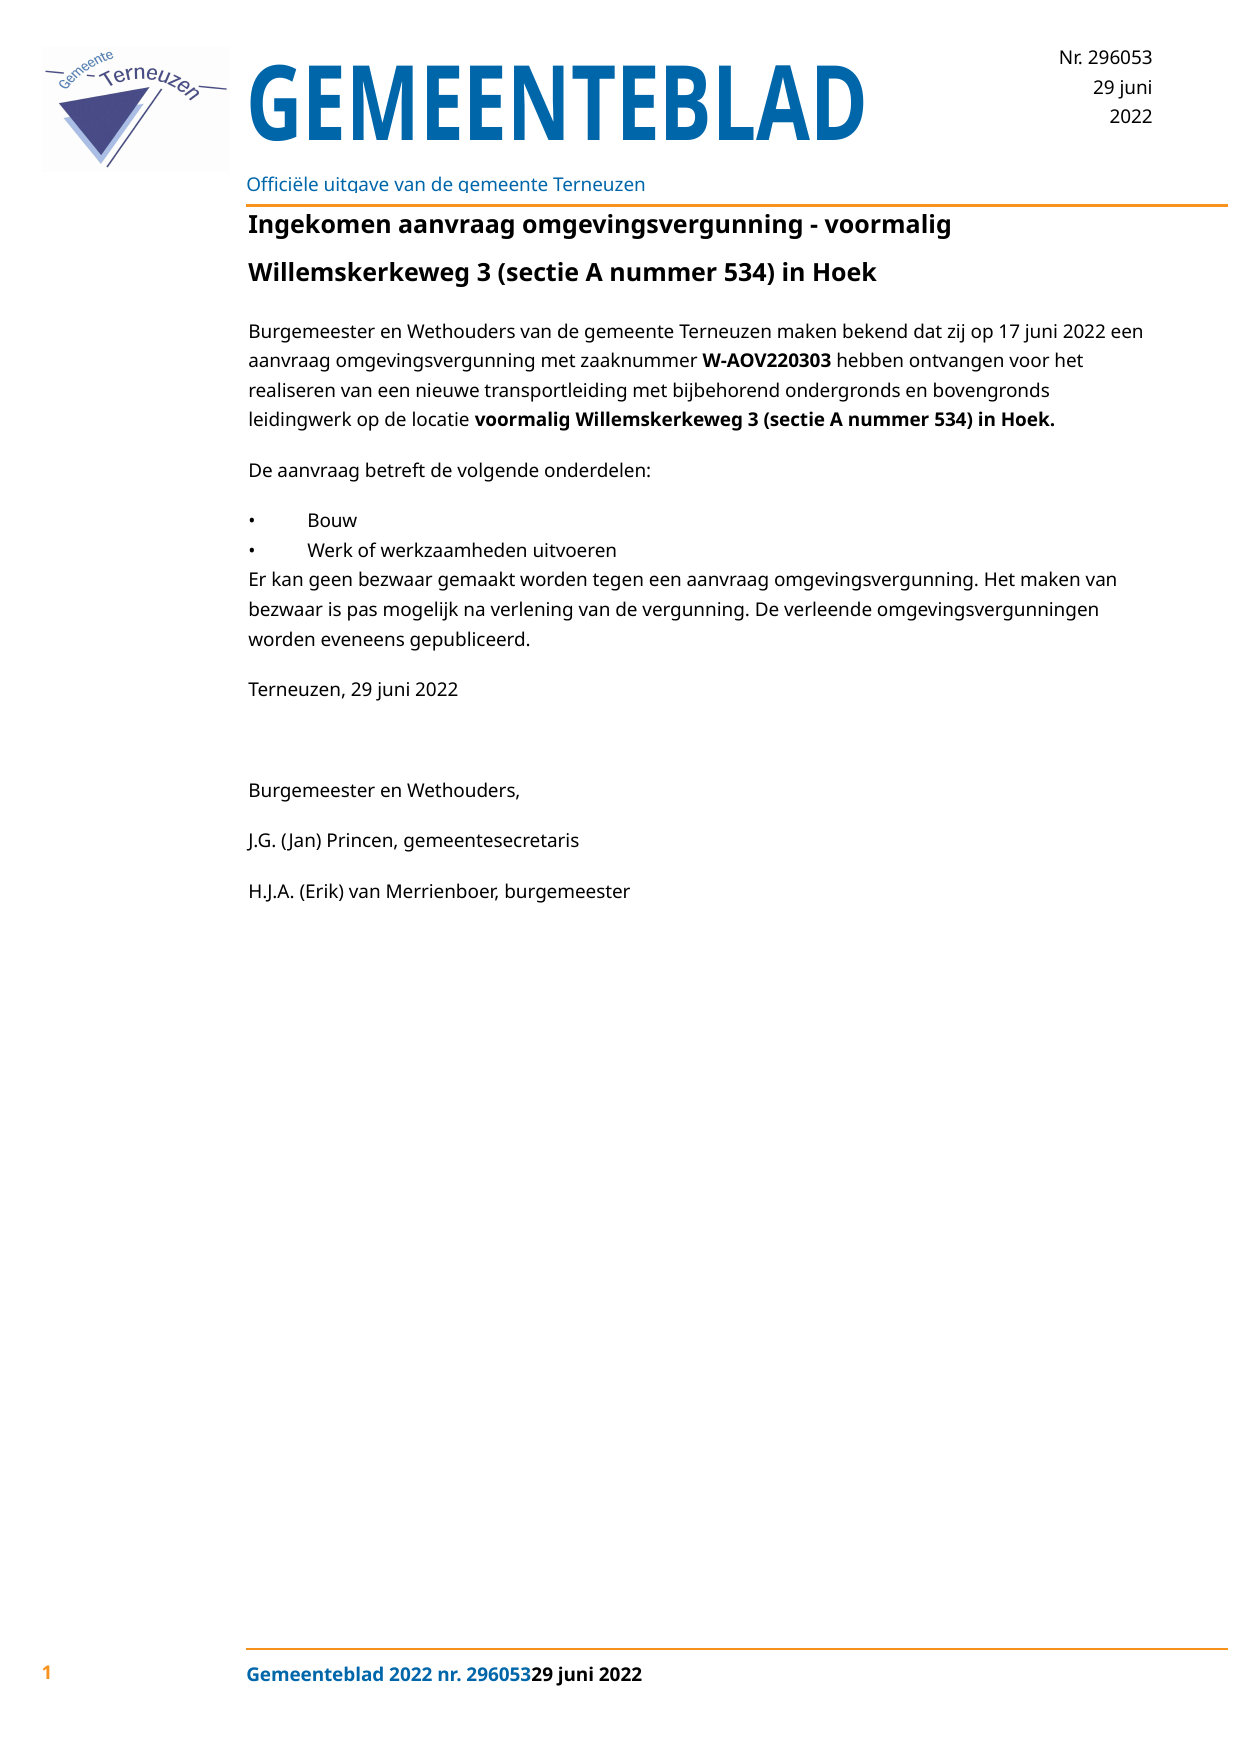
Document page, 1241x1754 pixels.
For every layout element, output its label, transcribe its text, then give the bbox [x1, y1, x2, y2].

list Werk of werkzaamheden uitvoeren [248, 537, 1152, 563]
text Er kan geen bezwaar gemaakt worden tegen een aanvraag omgevingsvergunning. Het maken van bezwaar is pas mogelijk na verlening van de vergunning. De verleende omgevingsvergunningen worden eveneens gepubliceerd. [248, 567, 1152, 652]
text Terneuzen, 29 juni 2022 [248, 676, 1152, 702]
text J.G. (Jan) Princen, gemeentesecretaris [248, 827, 1152, 853]
text De aanvraag betreft de volgende onderdelen: [248, 457, 1152, 483]
list Bouw [248, 507, 1152, 533]
text H.J.A. (Erik) van Merrienboer, burgemeester [248, 878, 1152, 904]
text Burgemeester en Wethouders, [248, 777, 1152, 803]
picture [41, 47, 231, 172]
text Ingekomen aanvraag omgevingsvergunning - voormalig Willemskerkeweg 3 (sectie A nummer 534) in Hoek [248, 207, 1152, 288]
text Burgemeester en Wethouders van de gemeente Terneuzen maken bekend dat zij op 17 juni 2022 een aanvraag omgevingsvergunning met zaaknummer W-AOV220303 hebben ontvangen voor het realiseren van een nieuwe transportleiding met bijbehorend ondergronds en bovengronds leidingwerk op de locatie voormalig Willemskerkeweg 3 (sectie A nummer 534) in Hoek. [248, 318, 1152, 432]
